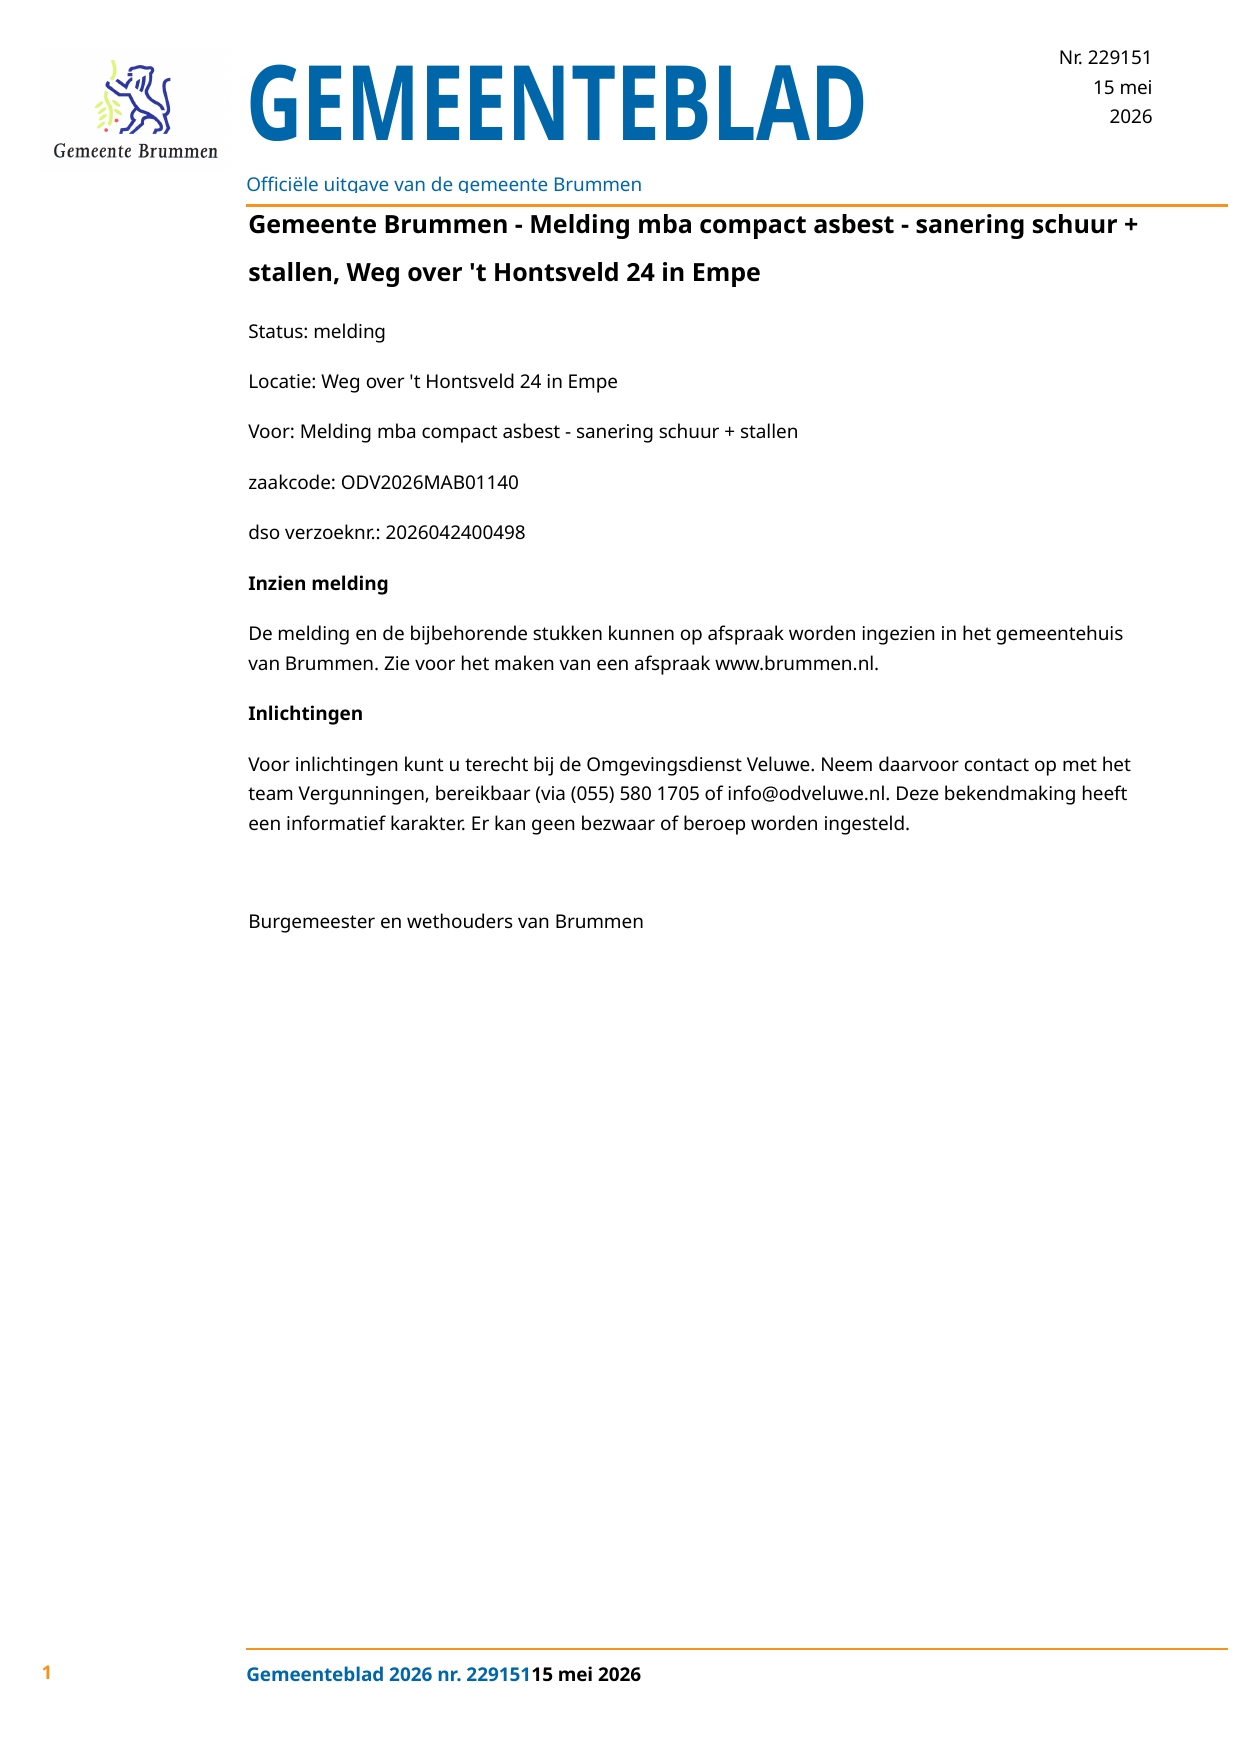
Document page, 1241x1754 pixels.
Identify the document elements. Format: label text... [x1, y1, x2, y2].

text Inlichtingen [248, 700, 1152, 726]
text Gemeente Brummen - Melding mba compact asbest - sanering schuur + stallen, Weg over 't Hontsveld 24 in Empe [248, 207, 1152, 288]
text Locatie: Weg over 't Hontsveld 24 in Empe [248, 368, 1152, 394]
text Inzien melding [248, 570, 1152, 596]
text zaakcode: ODV2026MAB01140 [248, 469, 1152, 495]
text Status: melding [248, 318, 1152, 344]
text Burgemeester en wethouders van Brummen [248, 908, 1152, 934]
text Voor inlichtingen kunt u terecht bij de Omgevingsdienst Veluwe. Neem daarvoor contact op met het team Vergunningen, bereikbaar (via (055) 580 1705 of info@odveluwe.nl. Deze bekendmaking heeft een informatief karakter. Er kan geen bezwaar of beroep worden ingesteld. [248, 751, 1152, 836]
text dso verzoeknr.: 2026042400498 [248, 519, 1152, 545]
picture [41, 47, 231, 172]
text Voor: Melding mba compact asbest - sanering schuur + stallen [248, 419, 1152, 444]
text De melding en de bijbehorende stukken kunnen op afspraak worden ingezien in het gemeentehuis van Brummen. Zie voor het maken van een afspraak www.brummen.nl. [248, 620, 1152, 676]
